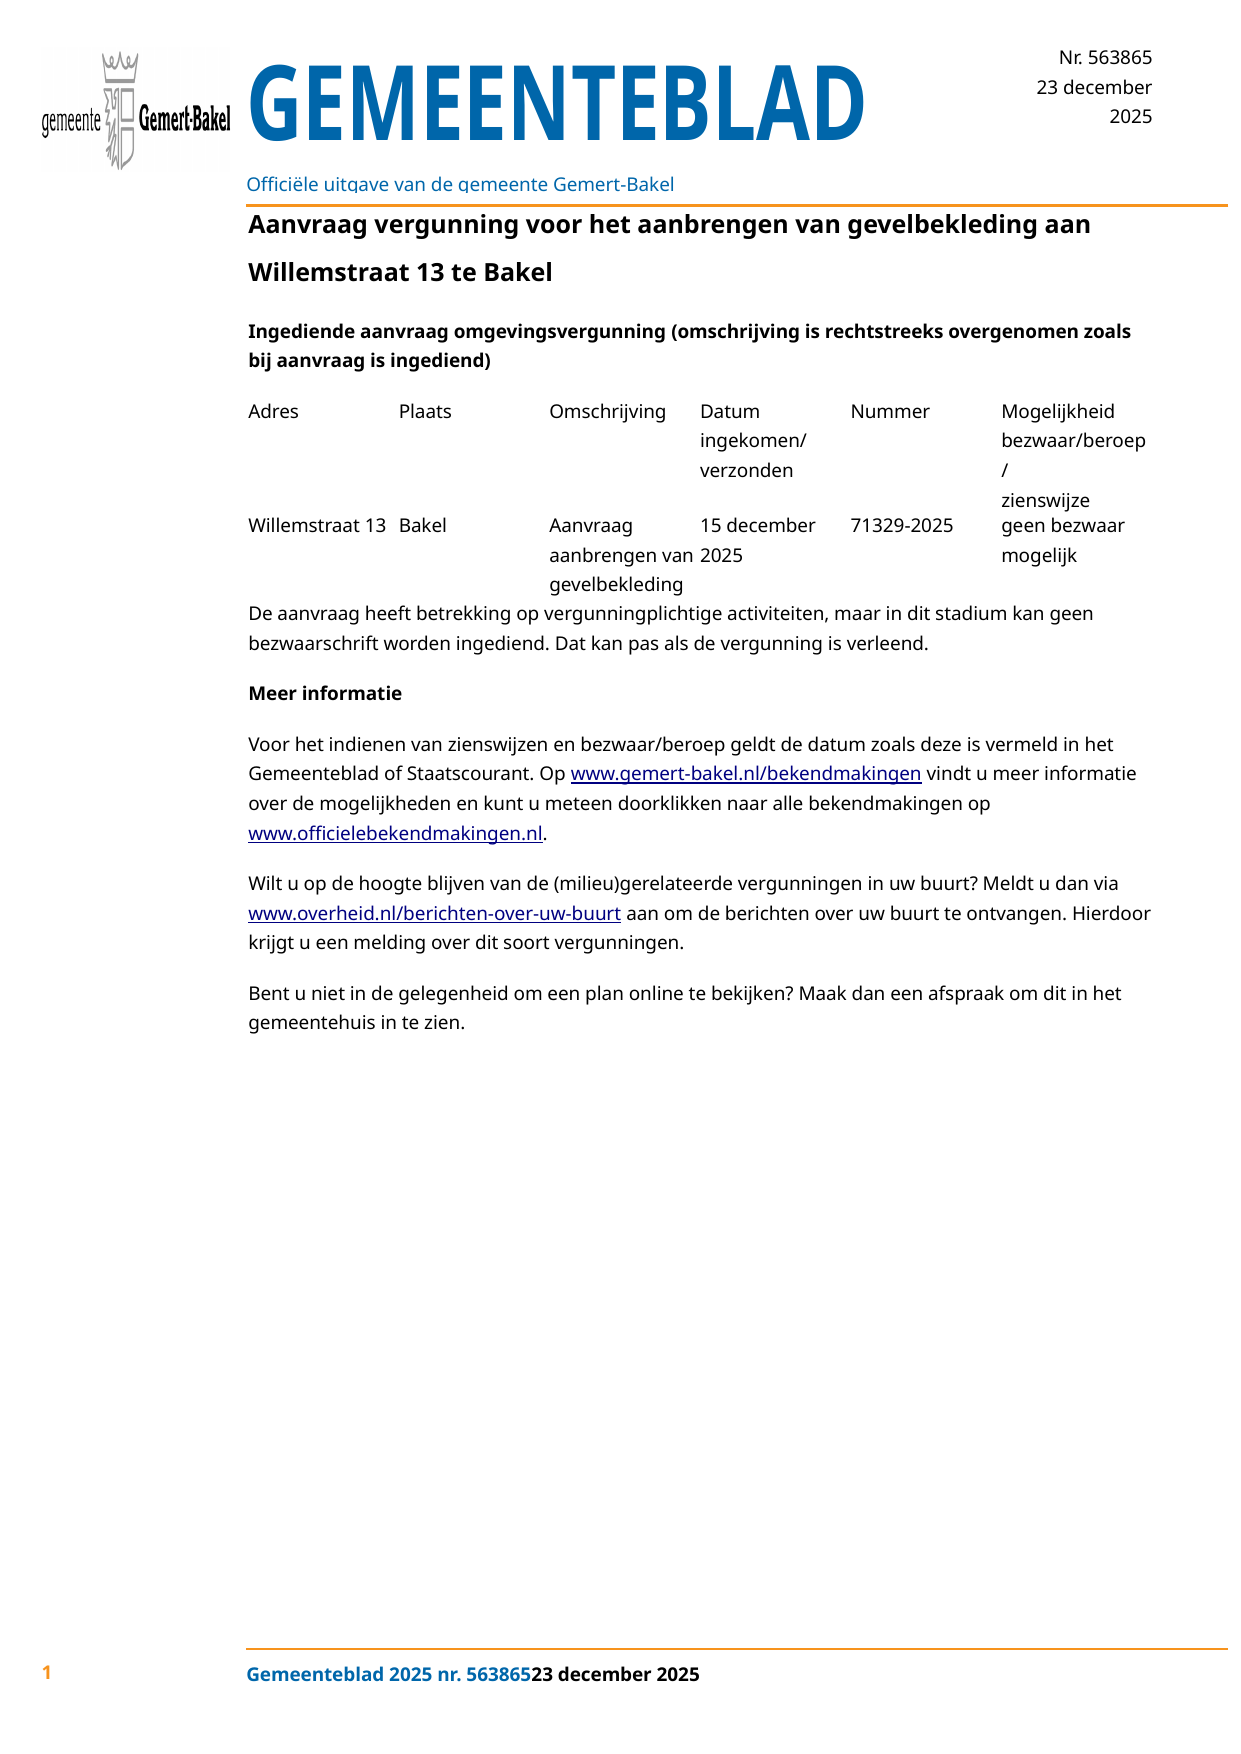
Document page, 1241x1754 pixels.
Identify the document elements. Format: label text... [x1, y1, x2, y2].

table_header Nummer [850, 398, 1001, 512]
table_cell 71329-2025 [850, 513, 1001, 597]
text De aanvraag heeft betrekking op vergunningplichtige activiteiten, maar in dit stadium kan geen bezwaarschrift worden ingediend. Dat kan pas als de vergunning is verleend. [248, 601, 1152, 656]
text Meer informatie [248, 681, 1152, 706]
text Wilt u op de hoogte blijven van de (milieu)gerelateerde vergunningen in uw buurt? Meldt u dan via www.overheid.nl/berichten-over-uw-buurt aan om de berichten over uw buurt te ontvangen. Hierdoor krijgt u een melding over dit soort vergunningen. [248, 870, 1152, 955]
table_header Datum ingekomen/ verzonden [700, 398, 850, 512]
text Ingediende aanvraag omgevingsvergunning (omschrijving is rechtstreeks overgenomen zoals bij aanvraag is ingediend) [248, 318, 1152, 373]
table_cell Bakel [399, 513, 549, 597]
picture [41, 47, 231, 172]
text Bent u niet in de gelegenheid om een plan online te bekijken? Maak dan een afspraak om dit in het gemeentehuis in te zien. [248, 980, 1152, 1035]
table_header Plaats [399, 398, 549, 512]
table_cell 15 december 2025 [700, 513, 850, 597]
table_cell geen bezwaar mogelijk [1001, 513, 1152, 597]
table_cell Aanvraag aanbrengen van gevelbekleding [549, 513, 700, 597]
table_header Adres [248, 398, 398, 512]
table_header Mogelijkheid bezwaar/beroep/ zienswijze [1001, 398, 1152, 512]
text Voor het indienen van zienswijzen en bezwaar/beroep geldt de datum zoals deze is vermeld in het Gemeenteblad of Staatscourant. Op www.gemert-bakel.nl/bekendmakingen vindt u meer informatie over de mogelijkheden en kunt u meteen doorklikken naar alle bekendmakingen op www.officielebekendmakingen.nl. [248, 731, 1152, 846]
table_header Omschrijving [549, 398, 700, 512]
text Aanvraag vergunning voor het aanbrengen van gevelbekleding aan Willemstraat 13 te Bakel [248, 207, 1152, 288]
table_cell Willemstraat 13 [248, 513, 398, 597]
